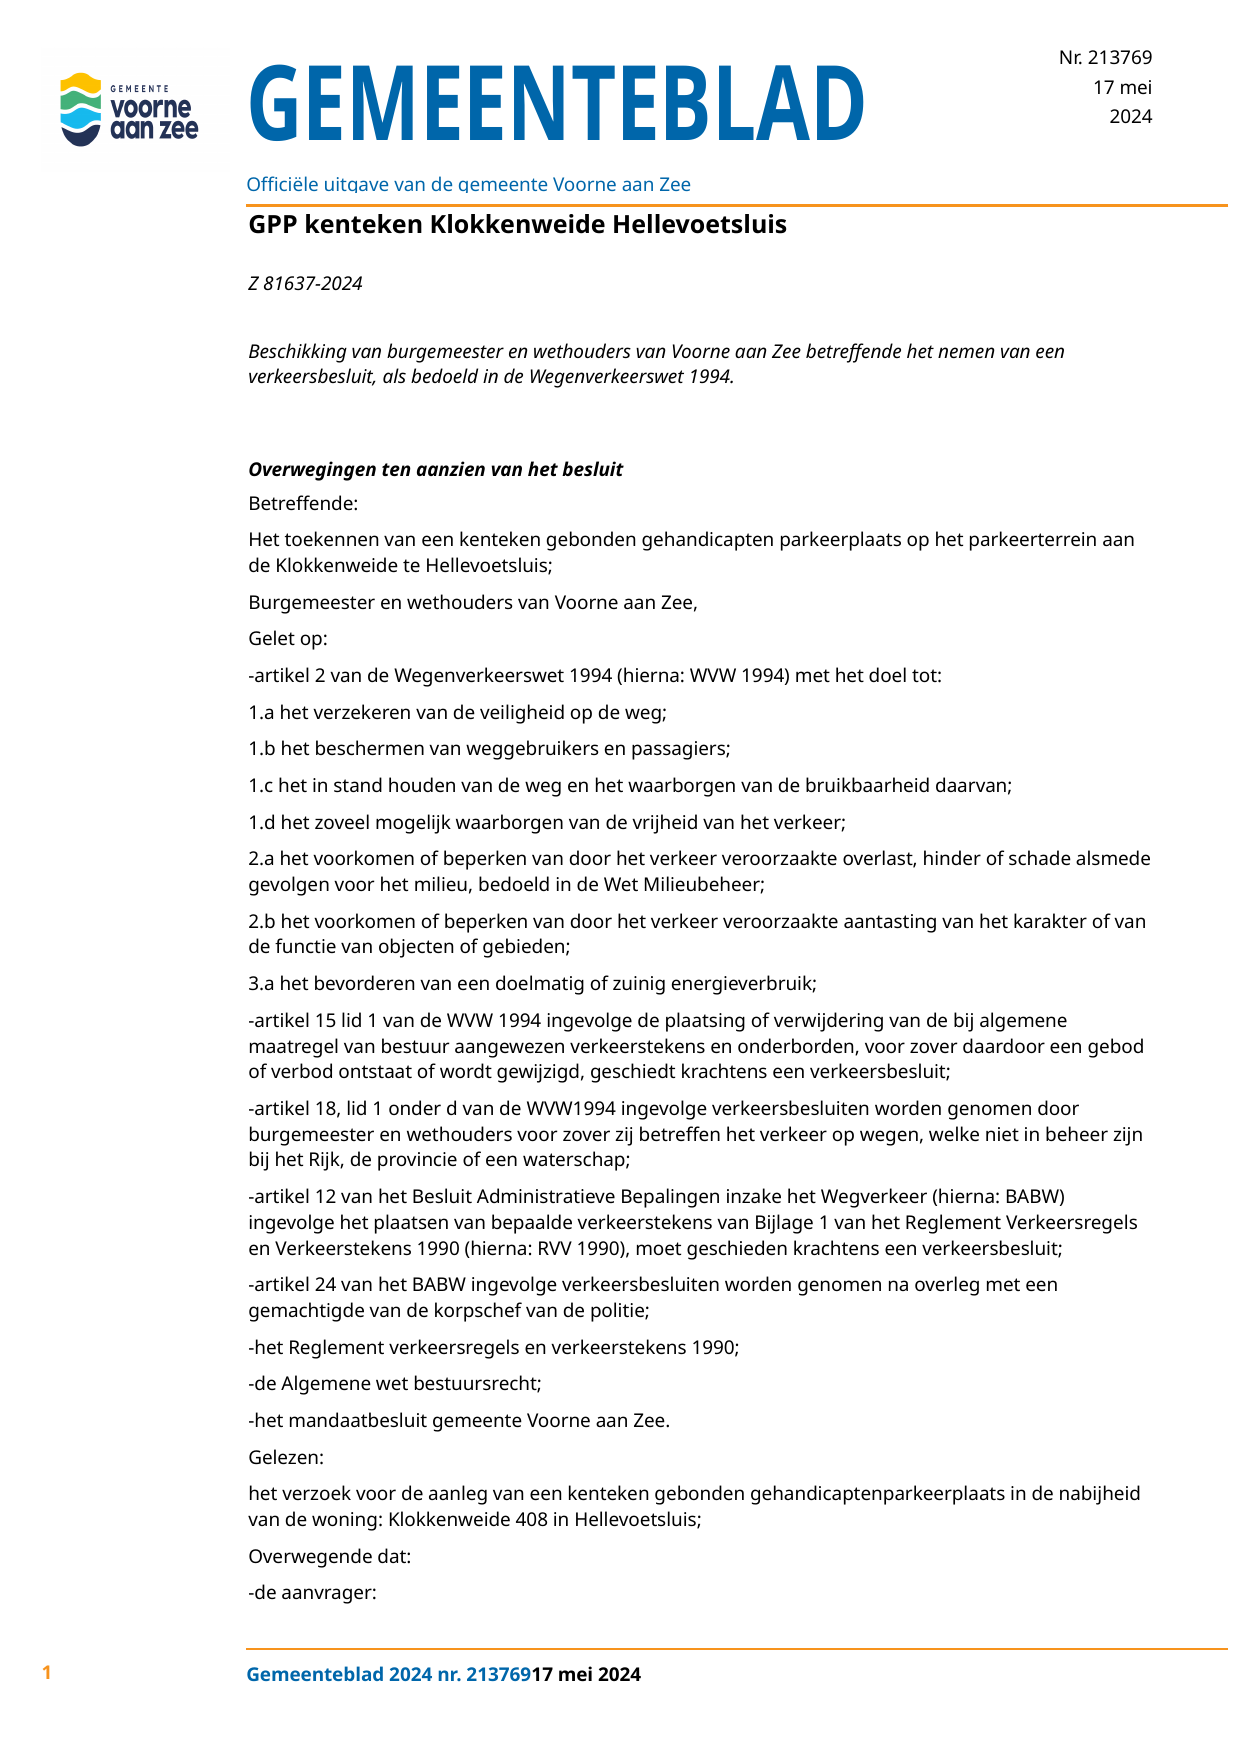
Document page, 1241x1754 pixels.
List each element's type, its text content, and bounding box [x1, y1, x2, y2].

text -de Algemene wet bestuursrecht; [248, 1371, 1152, 1396]
text -artikel 2 van de Wegenverkeerswet 1994 (hierna: WVW 1994) met het doel tot: [248, 662, 1152, 688]
text het verzoek voor de aanleg van een kenteken gebonden gehandicaptenparkeerplaats in de nabijheid van de woning: Klokkenweide 408 in Hellevoetsluis; [248, 1481, 1152, 1532]
text -het Reglement verkeersregels en verkeerstekens 1990; [248, 1334, 1152, 1359]
text -het mandaatbesluit gemeente Voorne aan Zee. [248, 1407, 1152, 1433]
picture [41, 47, 231, 172]
text -artikel 15 lid 1 van de WVW 1994 ingevolge de plaatsing of verwijdering van de bij algemene maatregel van bestuur aangewezen verkeerstekens en onderborden, voor zover daardoor een gebod of verbod ontstaat of wordt gewijzigd, geschiedt krachtens een verkeersbesluit; [248, 1007, 1152, 1084]
text -artikel 12 van het Besluit Administratieve Bepalingen inzake het Wegverkeer (hierna: BABW) ingevolge het plaatsen van bepaalde verkeerstekens van Bijlage 1 van het Reglement Verkeersregels en Verkeerstekens 1990 (hierna: RVV 1990), moet geschieden krachtens een verkeersbesluit; [248, 1183, 1152, 1261]
text 2.a het voorkomen of beperken van door het verkeer veroorzaakte overlast, hinder of schade alsmede gevolgen voor het milieu, bedoeld in de Wet Milieubeheer; [248, 846, 1152, 897]
text Het toekennen van een kenteken gebonden gehandicapten parkeerplaats op het parkeerterrein aan de Klokkenweide te Hellevoetsluis; [248, 527, 1152, 578]
text 1.c het in stand houden van de weg en het waarborgen van de bruikbaarheid daarvan; [248, 772, 1152, 798]
text 1.b het beschermen van weggebruikers en passagiers; [248, 736, 1152, 761]
text 1.a het verzekeren van de veiligheid op de weg; [248, 699, 1152, 725]
text -artikel 24 van het BABW ingevolge verkeersbesluiten worden genomen na overleg met een gemachtigde van de korpschef van de politie; [248, 1271, 1152, 1323]
text Gelet op: [248, 626, 1152, 651]
text Overwegingen ten aanzien van het besluit [248, 456, 1152, 482]
text Z 81637-2024 [248, 270, 1152, 296]
text 3.a het bevorderen van een doelmatig of zuinig energieverbruik; [248, 970, 1152, 996]
text -artikel 18, lid 1 onder d van de WVW1994 ingevolge verkeersbesluiten worden genomen door burgemeester en wethouders voor zover zij betreffen het verkeer op wegen, welke niet in beheer zijn bij het Rijk, de provincie of een waterschap; [248, 1095, 1152, 1172]
text 1.d het zoveel mogelijk waarborgen van de vrijheid van het verkeer; [248, 809, 1152, 835]
text Burgemeester en wethouders van Voorne aan Zee, [248, 589, 1152, 615]
text Overwegende dat: [248, 1543, 1152, 1569]
text Betreffende: [248, 490, 1152, 516]
text 2.b het voorkomen of beperken van door het verkeer veroorzaakte aantasting van het karakter of van de functie van objecten of gebieden; [248, 908, 1152, 959]
text Gelezen: [248, 1444, 1152, 1469]
text Beschikking van burgemeester en wethouders van Voorne aan Zee betreffende het nemen van een verkeersbesluit, als bedoeld in de Wegenverkeerswet 1994. [248, 338, 1152, 389]
text -de aanvrager: [248, 1579, 1152, 1605]
text GPP kenteken Klokkenweide Hellevoetsluis [248, 207, 1152, 241]
